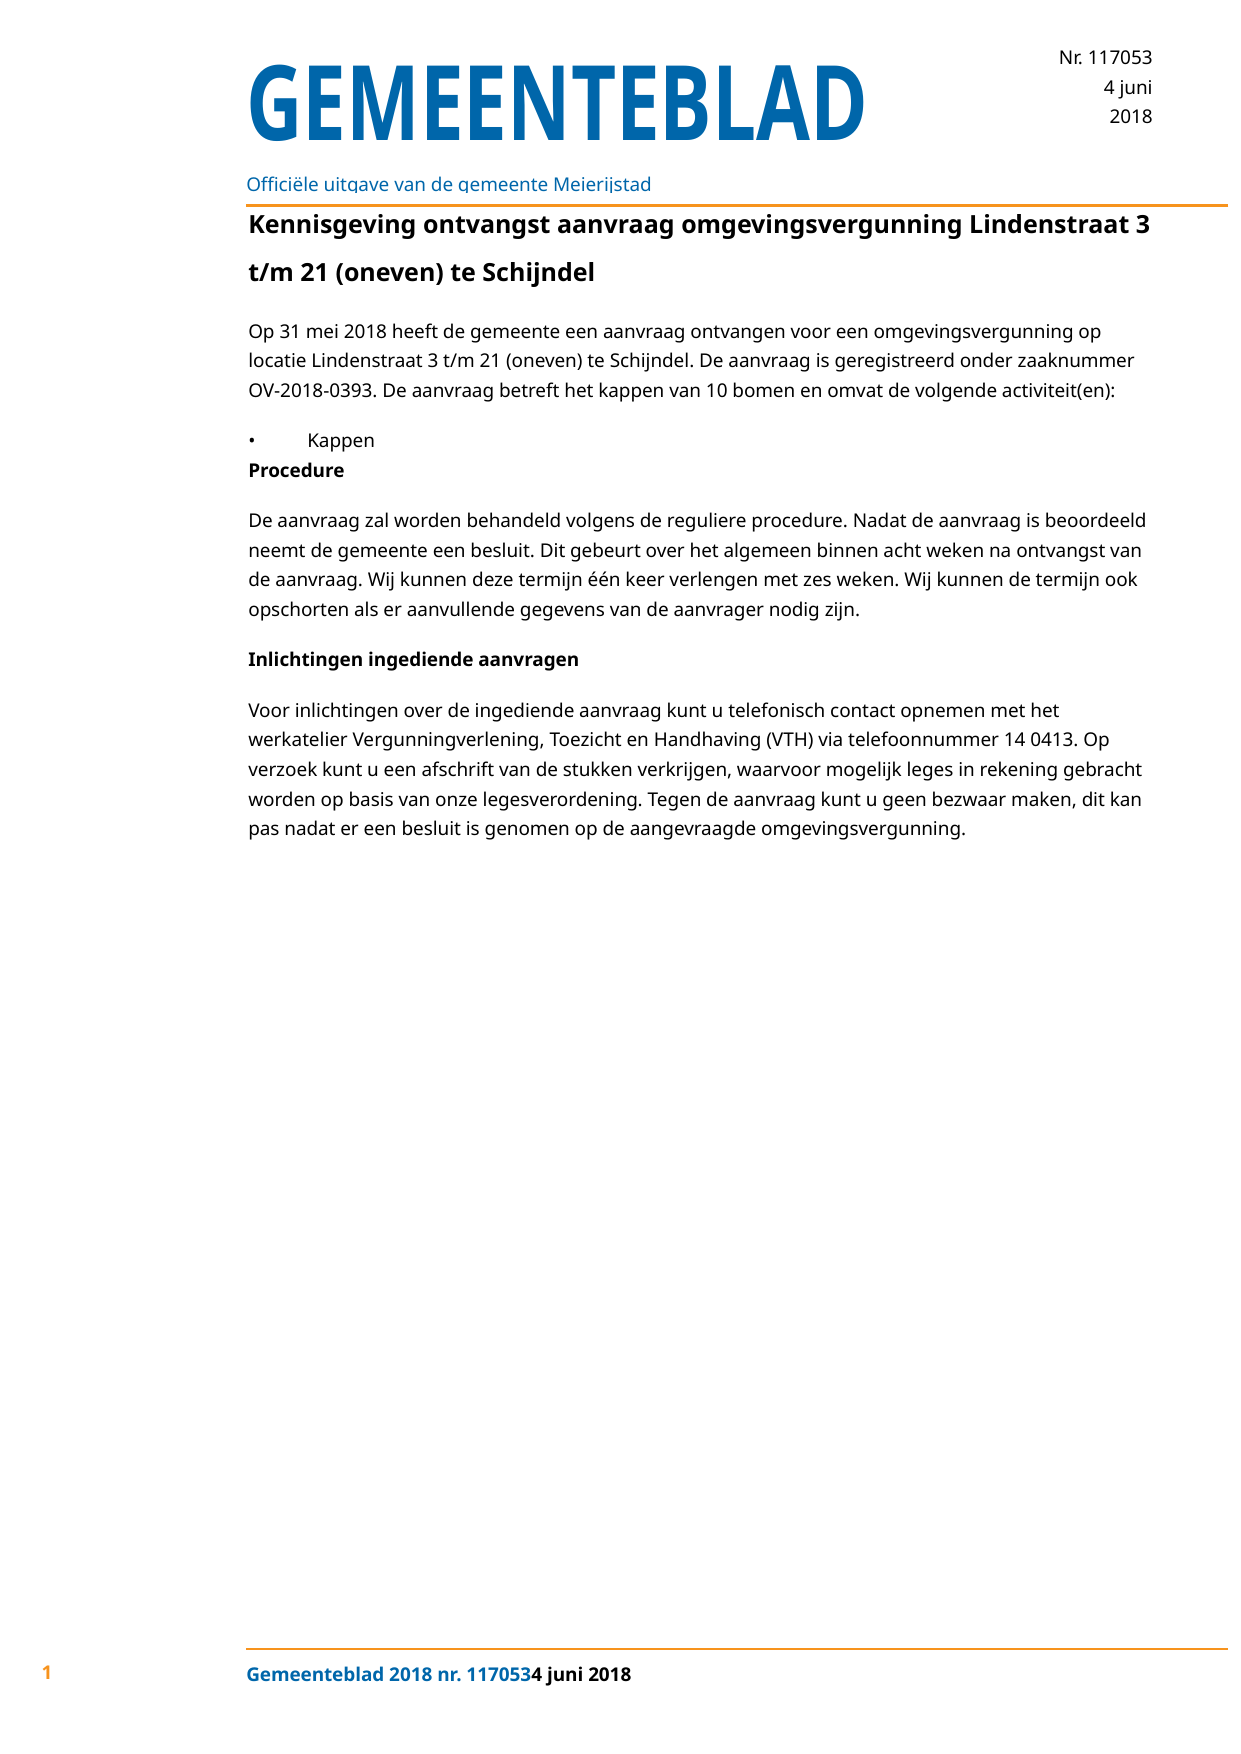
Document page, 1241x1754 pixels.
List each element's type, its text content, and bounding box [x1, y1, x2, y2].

text De aanvraag zal worden behandeld volgens de reguliere procedure. Nadat de aanvraag is beoordeeld neemt de gemeente een besluit. Dit gebeurt over het algemeen binnen acht weken na ontvangst van de aanvraag. Wij kunnen deze termijn één keer verlengen met zes weken. Wij kunnen de termijn ook opschorten als er aanvullende gegevens van de aanvrager nodig zijn. [248, 507, 1152, 622]
text Voor inlichtingen over de ingediende aanvraag kunt u telefonisch contact opnemen met het werkatelier Vergunningverlening, Toezicht en Handhaving (VTH) via telefoonnummer 14 0413. Op verzoek kunt u een afschrift van de stukken verkrijgen, waarvoor mogelijk leges in rekening gebracht worden op basis van onze legesverordening. Tegen de aanvraag kunt u geen bezwaar maken, dit kan pas nadat er een besluit is genomen op de aangevraagde omgevingsvergunning. [248, 697, 1152, 841]
text Kennisgeving ontvangst aanvraag omgevingsvergunning Lindenstraat 3 t/m 21 (oneven) te Schijndel [248, 207, 1152, 288]
text Procedure [248, 457, 1152, 483]
picture [41, 47, 231, 172]
text Inlichtingen ingediende aanvragen [248, 647, 1152, 672]
list Kappen [248, 427, 1152, 453]
text Op 31 mei 2018 heeft de gemeente een aanvraag ontvangen voor een omgevingsvergunning op locatie Lindenstraat 3 t/m 21 (oneven) te Schijndel. De aanvraag is geregistreerd onder zaaknummer OV-2018-0393. De aanvraag betreft het kappen van 10 bomen en omvat de volgende activiteit(en): [248, 318, 1152, 403]
